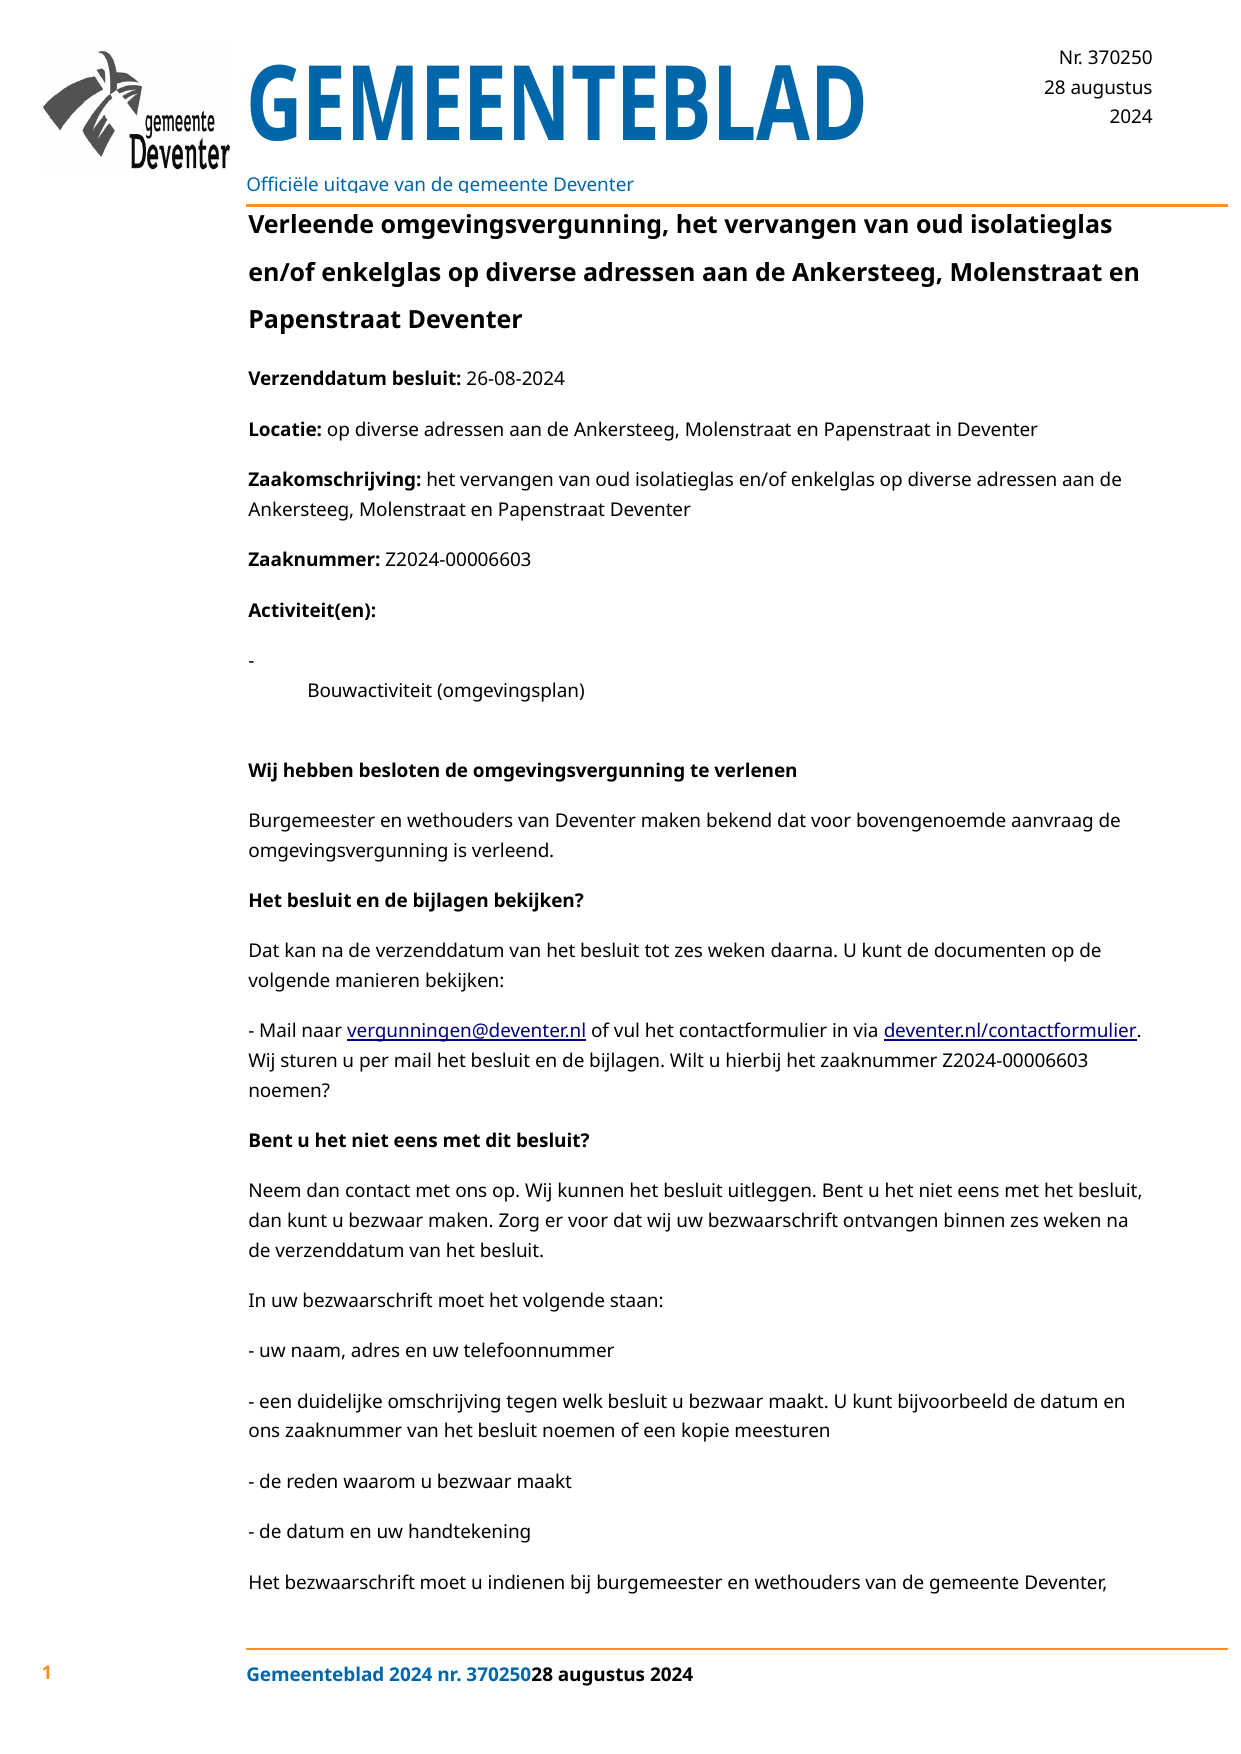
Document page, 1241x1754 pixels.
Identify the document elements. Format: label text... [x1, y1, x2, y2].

list Bouwactiviteit (omgevingsplan) [248, 677, 1152, 702]
picture [41, 47, 231, 172]
text Zaakomschrijving: het vervangen van oud isolatieglas en/of enkelglas op diverse adressen aan de Ankersteeg, Molenstraat en Papenstraat Deventer [248, 466, 1152, 522]
text Neem dan contact met ons op. Wij kunnen het besluit uitleggen. Bent u het niet eens met het besluit, dan kunt u bezwaar maken. Zorg er voor dat wij uw bezwaarschrift ontvangen binnen zes weken na de verzenddatum van het besluit. [248, 1178, 1152, 1262]
text - uw naam, adres en uw telefoonnummer [248, 1338, 1152, 1363]
text Burgemeester en wethouders van Deventer maken bekend dat voor bovengenoemde aanvraag de omgevingsvergunning is verleend. [248, 807, 1152, 862]
text Verleende omgevingsvergunning, het vervangen van oud isolatieglas en/of enkelglas op diverse adressen aan de Ankersteeg, Molenstraat en Papenstraat Deventer [248, 207, 1152, 336]
text Locatie: op diverse adressen aan de Ankersteeg, Molenstraat en Papenstraat in Deventer [248, 416, 1152, 442]
text Dat kan na de verzenddatum van het besluit tot zes weken daarna. U kunt de documenten op de volgende manieren bekijken: [248, 938, 1152, 993]
text Wij hebben besloten de omgevingsvergunning te verlenen [248, 757, 1152, 782]
text - de datum en uw handtekening [248, 1518, 1152, 1544]
text Verzenddatum besluit: 26-08-2024 [248, 366, 1152, 391]
text - Mail naar vergunningen@deventer.nl of vul het contactformulier in via deventer.nl/contactformulier. Wij sturen u per mail het besluit en de bijlagen. Wilt u hierbij het zaaknummer Z2024-00006603 noemen? [248, 1018, 1152, 1102]
text Activiteit(en): [248, 597, 1152, 622]
text - de reden waarom u bezwaar maakt [248, 1468, 1152, 1494]
text In uw bezwaarschrift moet het volgende staan: [248, 1287, 1152, 1313]
text Het bezwaarschrift moet u indienen bij burgemeester en wethouders van de gemeente Deventer, [248, 1569, 1152, 1594]
text - een duidelijke omschrijving tegen welk besluit u bezwaar maakt. U kunt bijvoorbeeld de datum en ons zaaknummer van het besluit noemen of een kopie meesturen [248, 1388, 1152, 1443]
text Bent u het niet eens met dit besluit? [248, 1127, 1152, 1153]
text Het besluit en de bijlagen bekijken? [248, 887, 1152, 913]
text Zaaknummer: Z2024-00006603 [248, 546, 1152, 572]
